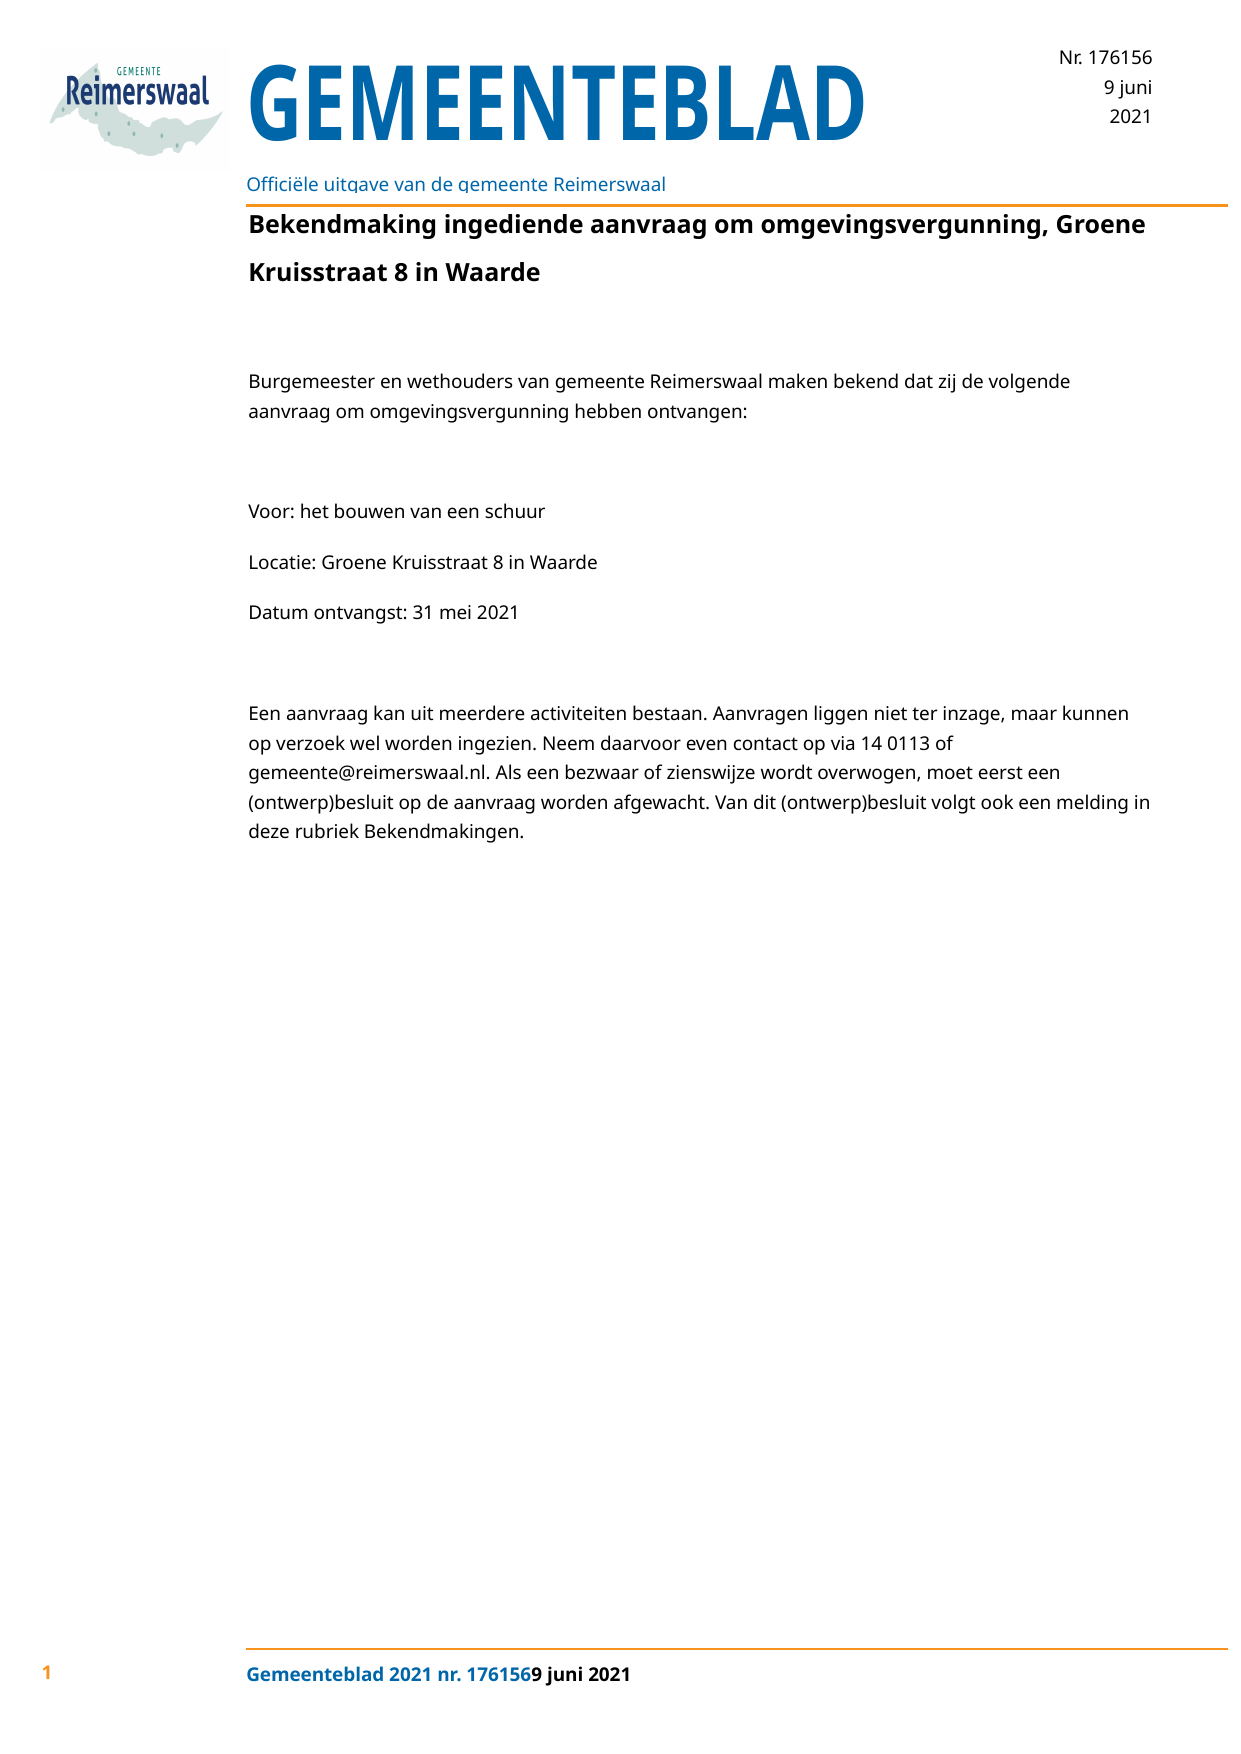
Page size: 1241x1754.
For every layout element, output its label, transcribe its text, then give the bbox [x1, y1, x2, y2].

text Locatie: Groene Kruisstraat 8 in Waarde [248, 549, 1152, 575]
text Voor: het bouwen van een schuur [248, 499, 1152, 524]
text Bekendmaking ingediende aanvraag om omgevingsvergunning, Groene Kruisstraat 8 in Waarde [248, 207, 1152, 288]
picture [41, 47, 231, 172]
text Een aanvraag kan uit meerdere activiteiten bestaan. Aanvragen liggen niet ter inzage, maar kunnen op verzoek wel worden ingezien. Neem daarvoor even contact op via 14 0113 of gemeente@reimerswaal.nl. Als een bezwaar of zienswijze wordt overwogen, moet eerst een (ontwerp)besluit op de aanvraag worden afgewacht. Van dit (ontwerp)besluit volgt ook een melding in deze rubriek Bekendmakingen. [248, 700, 1152, 844]
text Burgemeester en wethouders van gemeente Reimerswaal maken bekend dat zij de volgende aanvraag om omgevingsvergunning hebben ontvangen: [248, 368, 1152, 424]
text Datum ontvangst: 31 mei 2021 [248, 599, 1152, 625]
